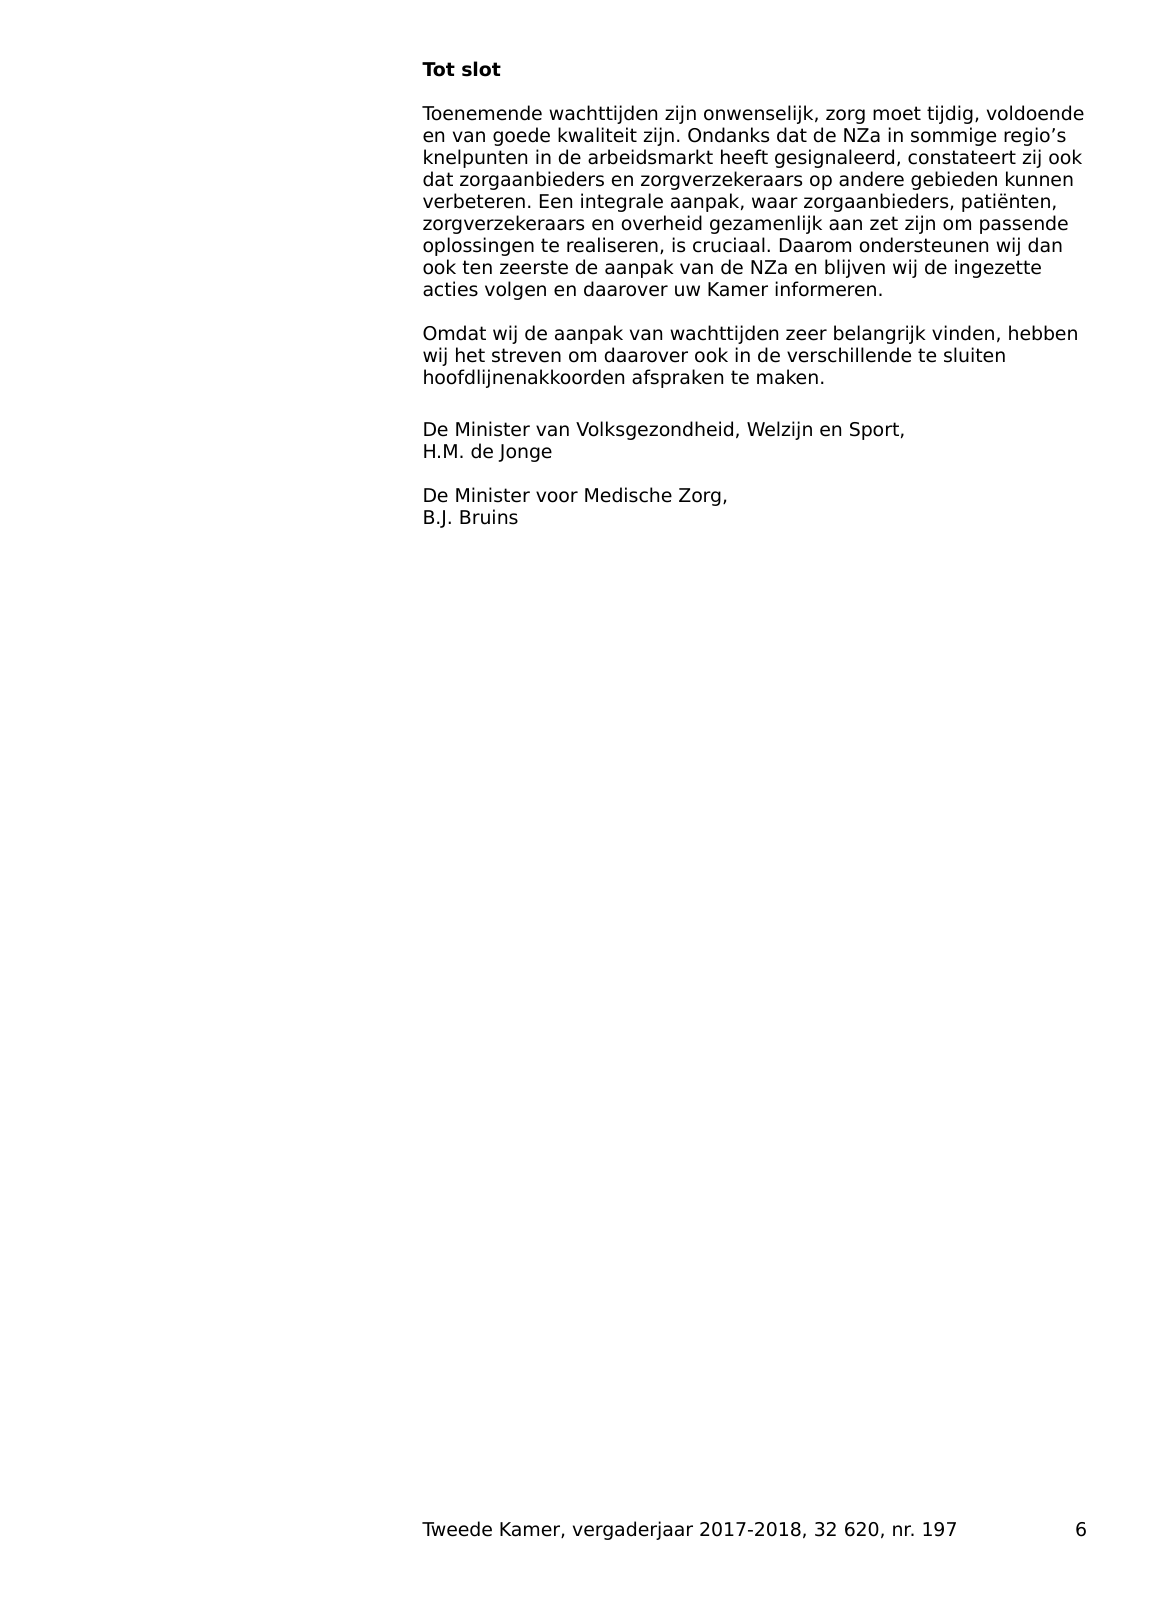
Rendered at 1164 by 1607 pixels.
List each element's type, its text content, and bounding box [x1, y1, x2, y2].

text Toenemende wachttijden zijn onwenselijk, zorg moet tijdig, voldoende en van goede kwaliteit zijn. Ondanks dat de NZa in sommige regio’s knelpunten in de arbeidsmarkt heeft gesignaleerd, constateert zij ook dat zorgaanbieders en zorgverzekeraars op andere gebieden kunnen verbeteren. Een integrale aanpak, waar zorgaanbieders, patiënten, zorgverzekeraars en overheid gezamenlijk aan zet zijn om passende oplossingen te realiseren, is cruciaal. Daarom ondersteunen wij dan ook ten zeerste de aanpak van de NZa en blijven wij de ingezette acties volgen en daarover uw Kamer informeren. [422, 103, 1087, 301]
text Omdat wij de aanpak van wachttijden zeer belangrijk vinden, hebben wij het streven om daarover ook in de verschillende te sluiten hoofdlijnenakkoorden afspraken te maken. [422, 323, 1087, 389]
text De Minister voor Medische Zorg, B.J. Bruins [422, 485, 1087, 529]
subtitle Tot slot [422, 59, 1087, 81]
text De Minister van Volksgezondheid, Welzijn en Sport, H.M. de Jonge [422, 419, 1087, 463]
